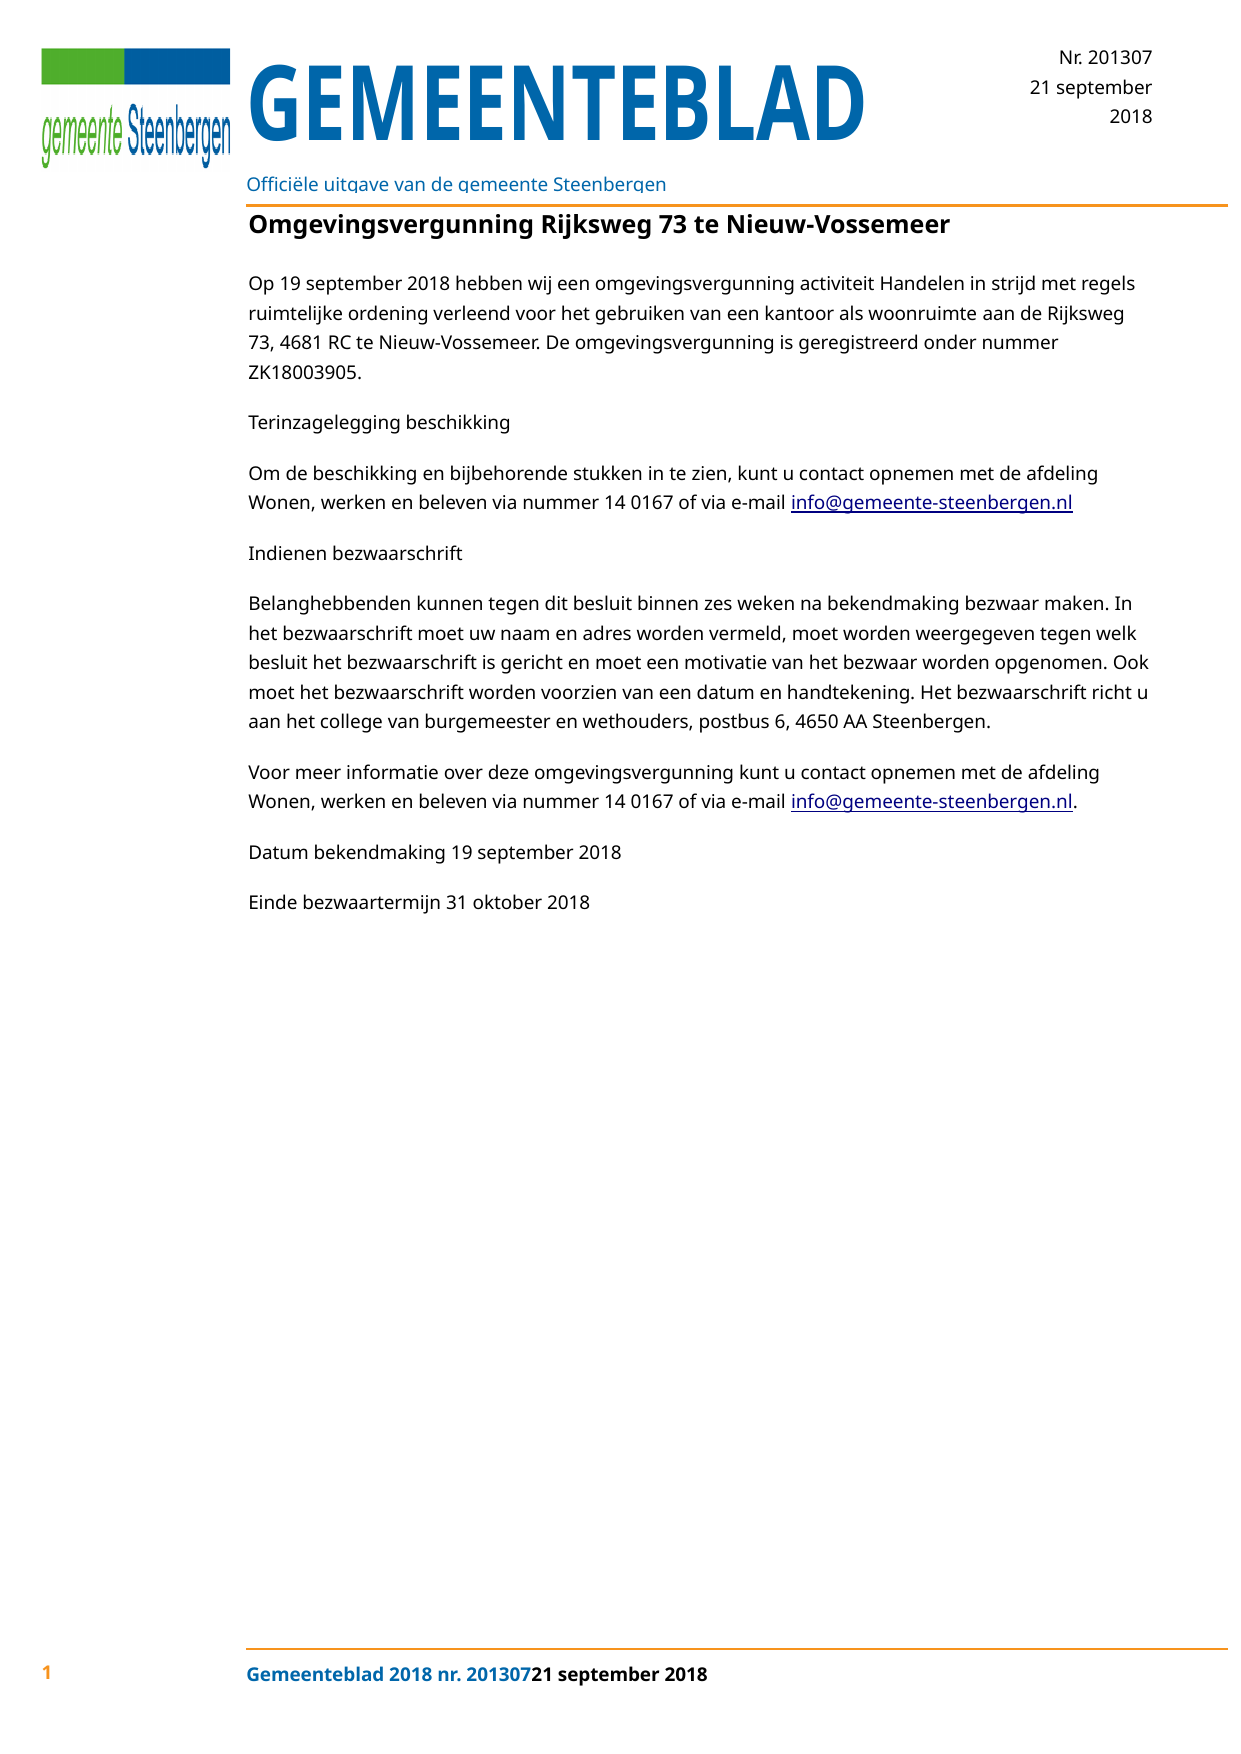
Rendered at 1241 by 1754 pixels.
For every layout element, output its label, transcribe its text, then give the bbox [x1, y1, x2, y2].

text Belanghebbenden kunnen tegen dit besluit binnen zes weken na bekendmaking bezwaar maken. In het bezwaarschrift moet uw naam en adres worden vermeld, moet worden weergegeven tegen welk besluit het bezwaarschrift is gericht en moet een motivatie van het bezwaar worden opgenomen. Ook moet het bezwaarschrift worden voorzien van een datum en handtekening. Het bezwaarschrift richt u aan het college van burgemeester en wethouders, postbus 6, 4650 AA Steenbergen. [248, 590, 1152, 734]
text Omgevingsvergunning Rijksweg 73 te Nieuw-Vossemeer [248, 207, 1152, 241]
picture [41, 47, 231, 172]
text Op 19 september 2018 hebben wij een omgevingsvergunning activiteit Handelen in strijd met regels ruimtelijke ordening verleend voor het gebruiken van een kantoor als woonruimte aan de Rijksweg 73, 4681 RC te Nieuw-Vossemeer. De omgevingsvergunning is geregistreerd onder nummer ZK18003905. [248, 270, 1152, 385]
text Indienen bezwaarschrift [248, 540, 1152, 566]
text Einde bezwaartermijn 31 oktober 2018 [248, 889, 1152, 915]
text Om de beschikking en bijbehorende stukken in te zien, kunt u contact opnemen met de afdeling Wonen, werken en beleven via nummer 14 0167 of via e-mail info@gemeente-steenbergen.nl [248, 460, 1152, 515]
text Terinzagelegging beschikking [248, 409, 1152, 435]
text Datum bekendmaking 19 september 2018 [248, 839, 1152, 865]
text Voor meer informatie over deze omgevingsvergunning kunt u contact opnemen met de afdeling Wonen, werken en beleven via nummer 14 0167 of via e-mail info@gemeente-steenbergen.nl. [248, 759, 1152, 814]
